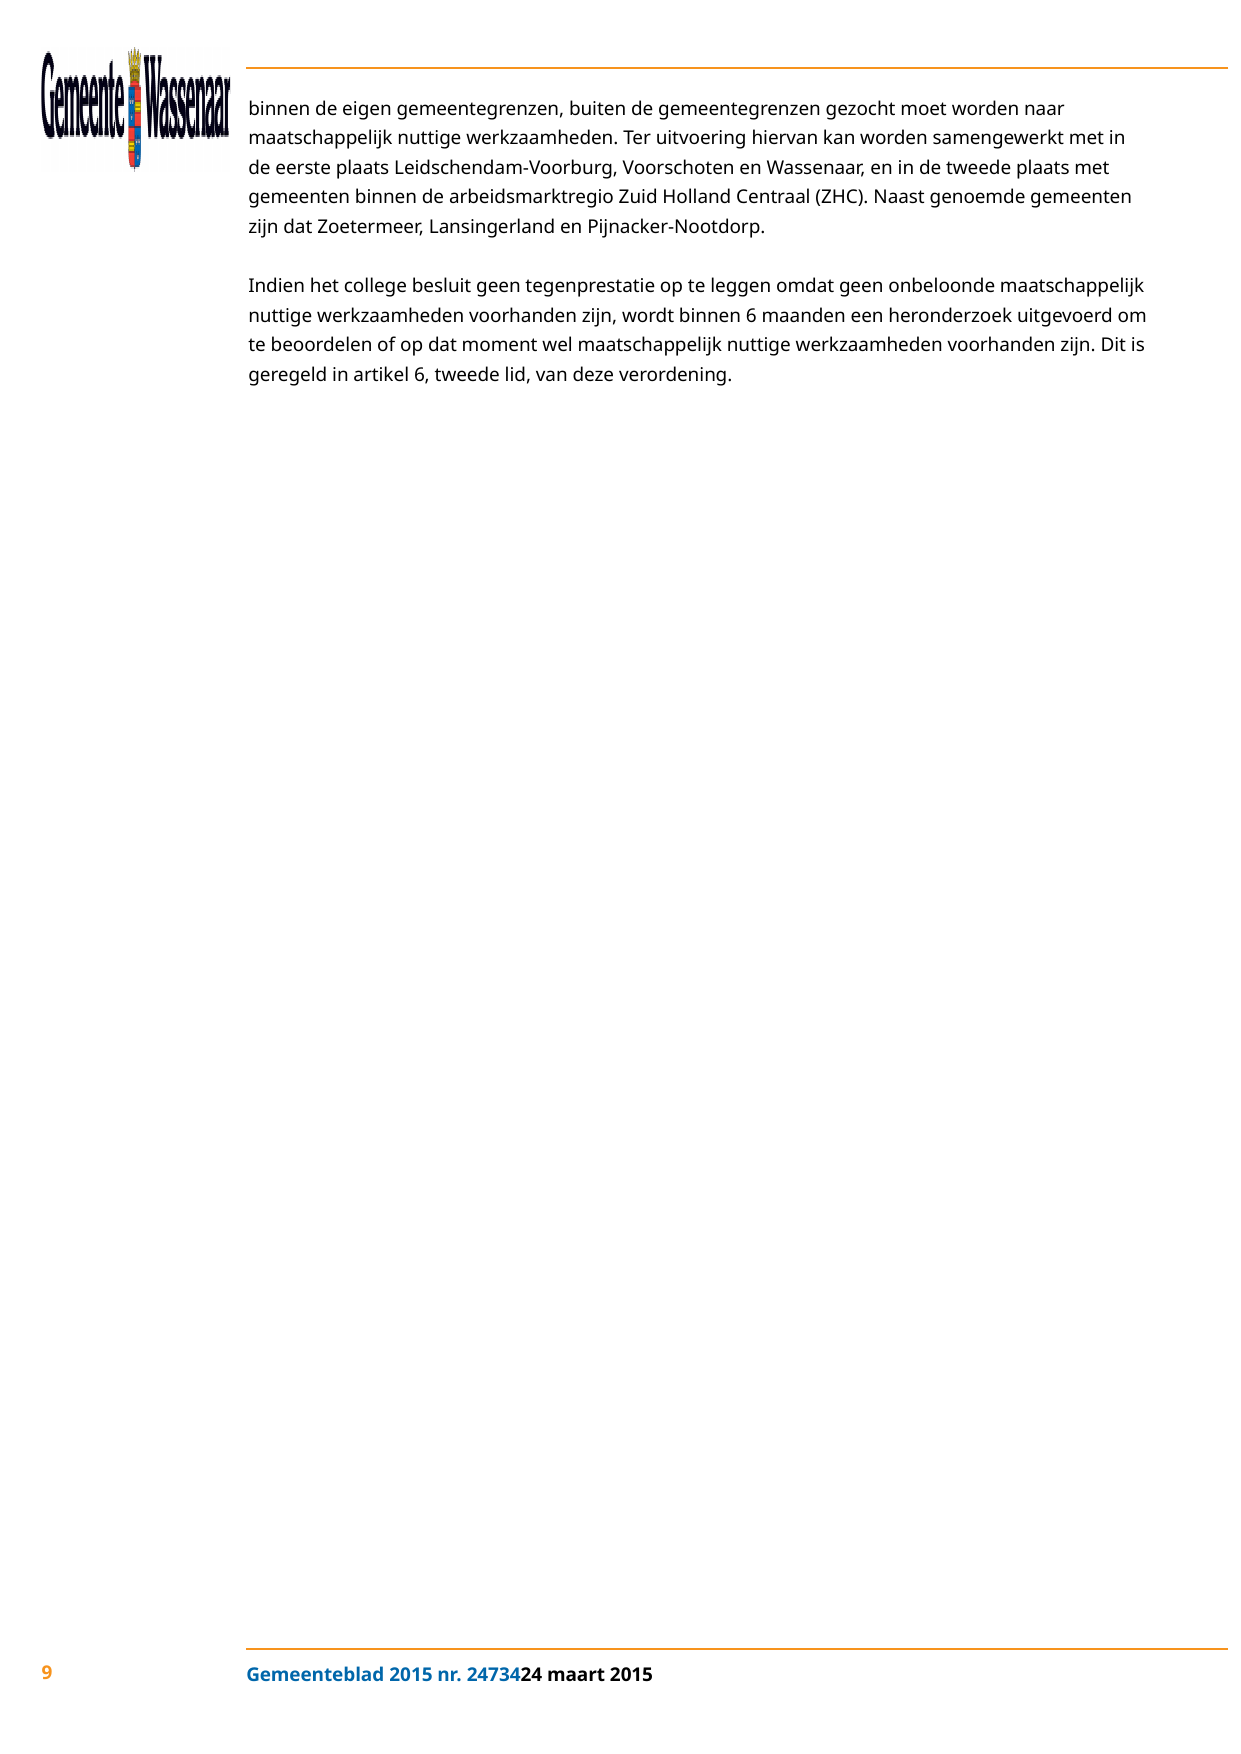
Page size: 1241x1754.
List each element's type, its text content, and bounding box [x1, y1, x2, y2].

text Indien het college besluit geen tegenprestatie op te leggen omdat geen onbeloonde maatschappelijk nuttige werkzaamheden voorhanden zijn, wordt binnen 6 maanden een heronderzoek uitgevoerd om te beoordelen of op dat moment wel maatschappelijk nuttige werkzaamheden voorhanden zijn. Dit is geregeld in artikel 6, tweede lid, van deze verordening. [248, 272, 1152, 387]
picture [41, 47, 231, 172]
text binnen de eigen gemeentegrenzen, buiten de gemeentegrenzen gezocht moet worden naar maatschappelijk nuttige werkzaamheden. Ter uitvoering hiervan kan worden samengewerkt met in de eerste plaats Leidschendam-Voorburg, Voorschoten en Wassenaar, en in de tweede plaats met gemeenten binnen de arbeidsmarktregio Zuid Holland Centraal (ZHC). Naast genoemde gemeenten zijn dat Zoetermeer, Lansingerland en Pijnacker-Nootdorp. [248, 95, 1152, 239]
